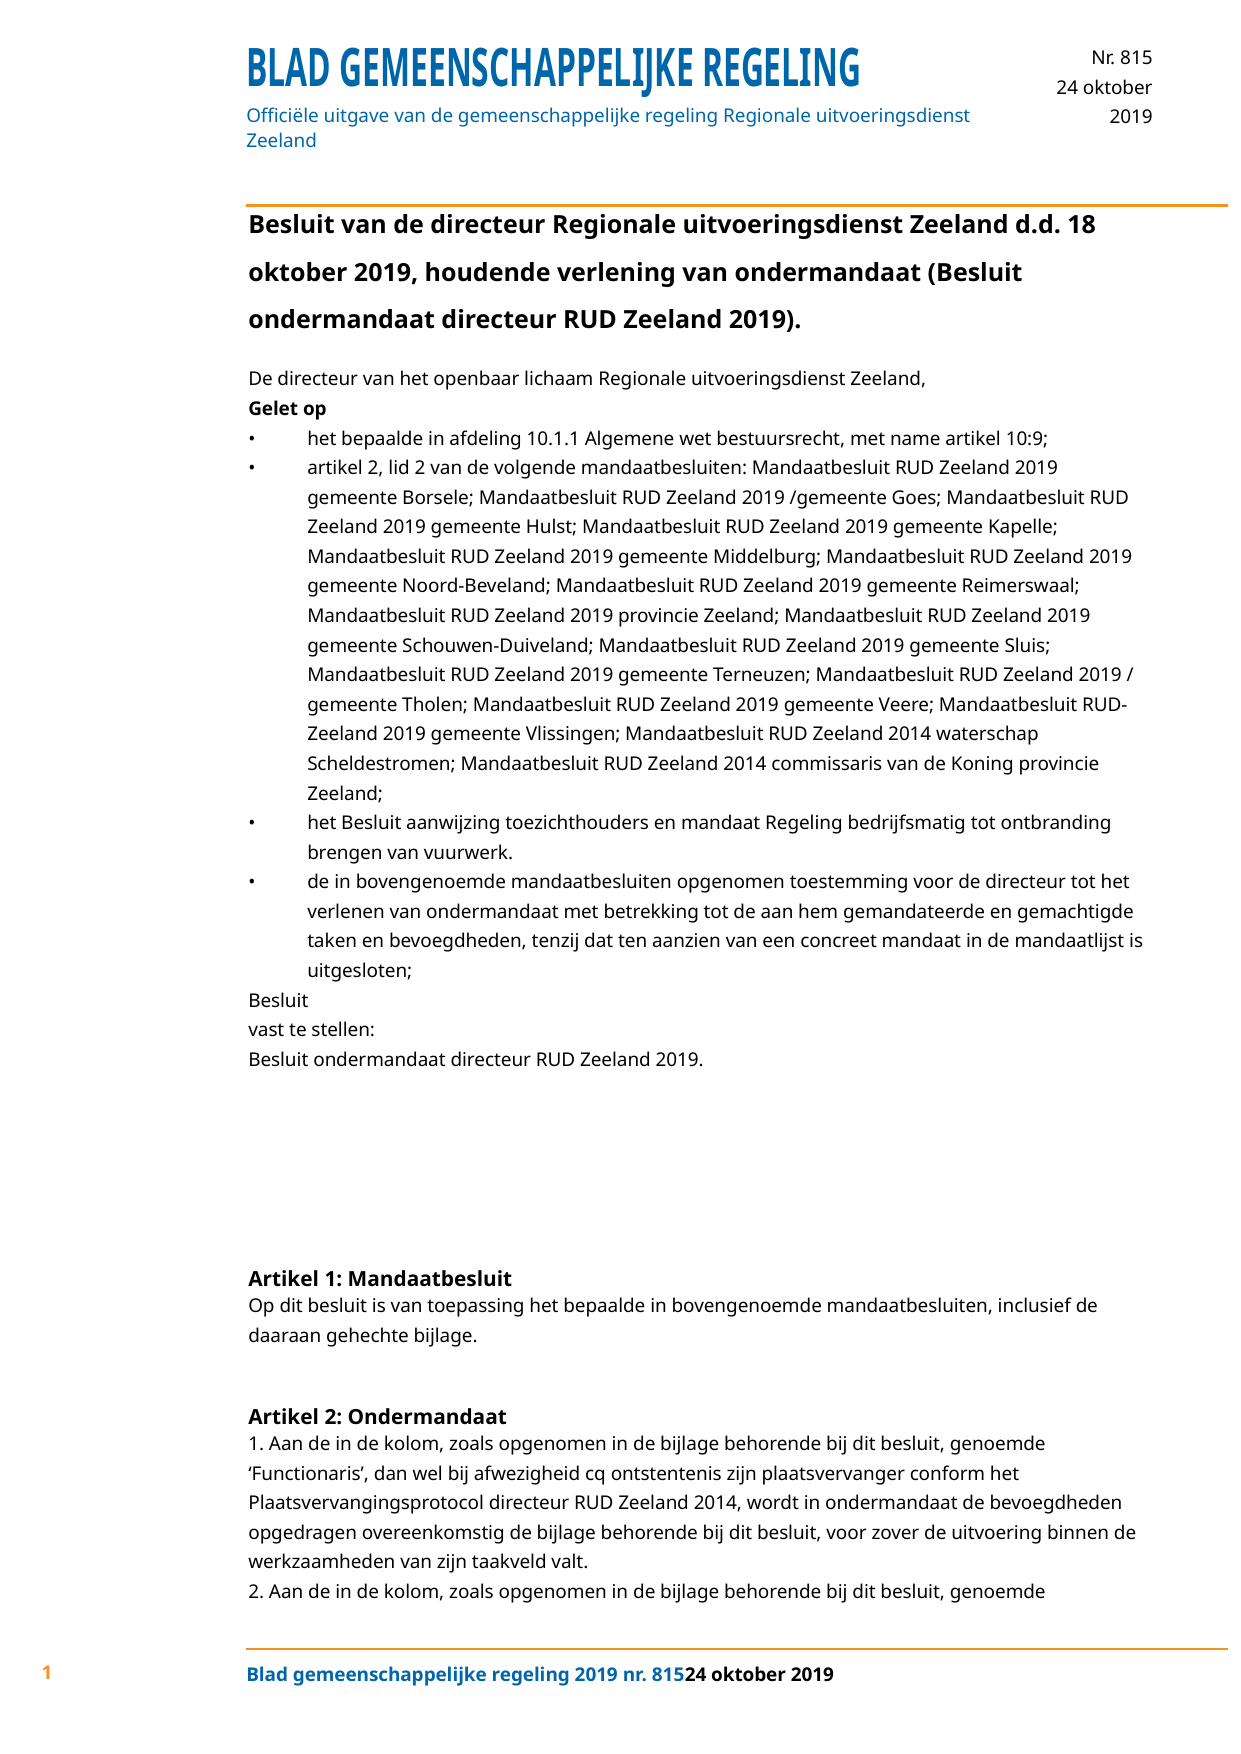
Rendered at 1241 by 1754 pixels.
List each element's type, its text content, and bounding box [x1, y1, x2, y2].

text Artikel 2: Ondermandaat [248, 1402, 1152, 1430]
list het bepaalde in afdeling 10.1.1 Algemene wet bestuursrecht, met name artikel 10:9; [248, 425, 1152, 450]
text 1. Aan de in de kolom, zoals opgenomen in de bijlage behorende bij dit besluit, genoemde ‘Functionaris’, dan wel bij afwezigheid cq ontstentenis zijn plaatsvervanger conform het Plaatsvervangingsprotocol directeur RUD Zeeland 2014, wordt in ondermandaat de bevoegdheden opgedragen overeenkomstig de bijlage behorende bij dit besluit, voor zover de uitvoering binnen de werkzaamheden van zijn taakveld valt. [248, 1430, 1152, 1574]
list artikel 2, lid 2 van de volgende mandaatbesluiten: Mandaatbesluit RUD Zeeland 2019 gemeente Borsele; Mandaatbesluit RUD Zeeland 2019 /gemeente Goes; Mandaatbesluit RUD Zeeland 2019 gemeente Hulst; Mandaatbesluit RUD Zeeland 2019 gemeente Kapelle; Mandaatbesluit RUD Zeeland 2019 gemeente Middelburg; Mandaatbesluit RUD Zeeland 2019 gemeente Noord-Beveland; Mandaatbesluit RUD Zeeland 2019 gemeente Reimerswaal; Mandaatbesluit RUD Zeeland 2019 provincie Zeeland; Mandaatbesluit RUD Zeeland 2019 gemeente Schouwen-Duiveland; Mandaatbesluit RUD Zeeland 2019 gemeente Sluis; Mandaatbesluit RUD Zeeland 2019 gemeente Terneuzen; Mandaatbesluit RUD Zeeland 2019 / gemeente Tholen; Mandaatbesluit RUD Zeeland 2019 gemeente Veere; Mandaatbesluit RUD-Zeeland 2019 gemeente Vlissingen; Mandaatbesluit RUD Zeeland 2014 waterschap Scheldestromen; Mandaatbesluit RUD Zeeland 2014 commissaris van de Koning provincie Zeeland; [248, 454, 1152, 805]
text Artikel 1: Mandaatbesluit [248, 1264, 1152, 1292]
text Besluit [248, 987, 1152, 1012]
list de in bovengenoemde mandaatbesluiten opgenomen toestemming voor de directeur tot het verlenen van ondermandaat met betrekking tot de aan hem gemandateerde en gemachtigde taken en bevoegdheden, tenzij dat ten aanzien van een concreet mandaat in de mandaatlijst is uitgesloten; [248, 868, 1152, 983]
list het Besluit aanwijzing toezichthouders en mandaat Regeling bedrijfsmatig tot ontbranding brengen van vuurwerk. [248, 809, 1152, 864]
text vast te stellen: [248, 1016, 1152, 1042]
picture [41, 47, 231, 172]
text 2. Aan de in de kolom, zoals opgenomen in de bijlage behorende bij dit besluit, genoemde [248, 1578, 1152, 1604]
text De directeur van het openbaar lichaam Regionale uitvoeringsdienst Zeeland, [248, 366, 1152, 391]
text Besluit van de directeur Regionale uitvoeringsdienst Zeeland d.d. 18 oktober 2019, houdende verlening van ondermandaat (Besluit ondermandaat directeur RUD Zeeland 2019). [248, 207, 1152, 336]
text Op dit besluit is van toepassing het bepaalde in bovengenoemde mandaatbesluiten, inclusief de daaraan gehechte bijlage. [248, 1292, 1152, 1348]
text Besluit ondermandaat directeur RUD Zeeland 2019. [248, 1046, 1152, 1072]
text Gelet op [248, 395, 1152, 421]
